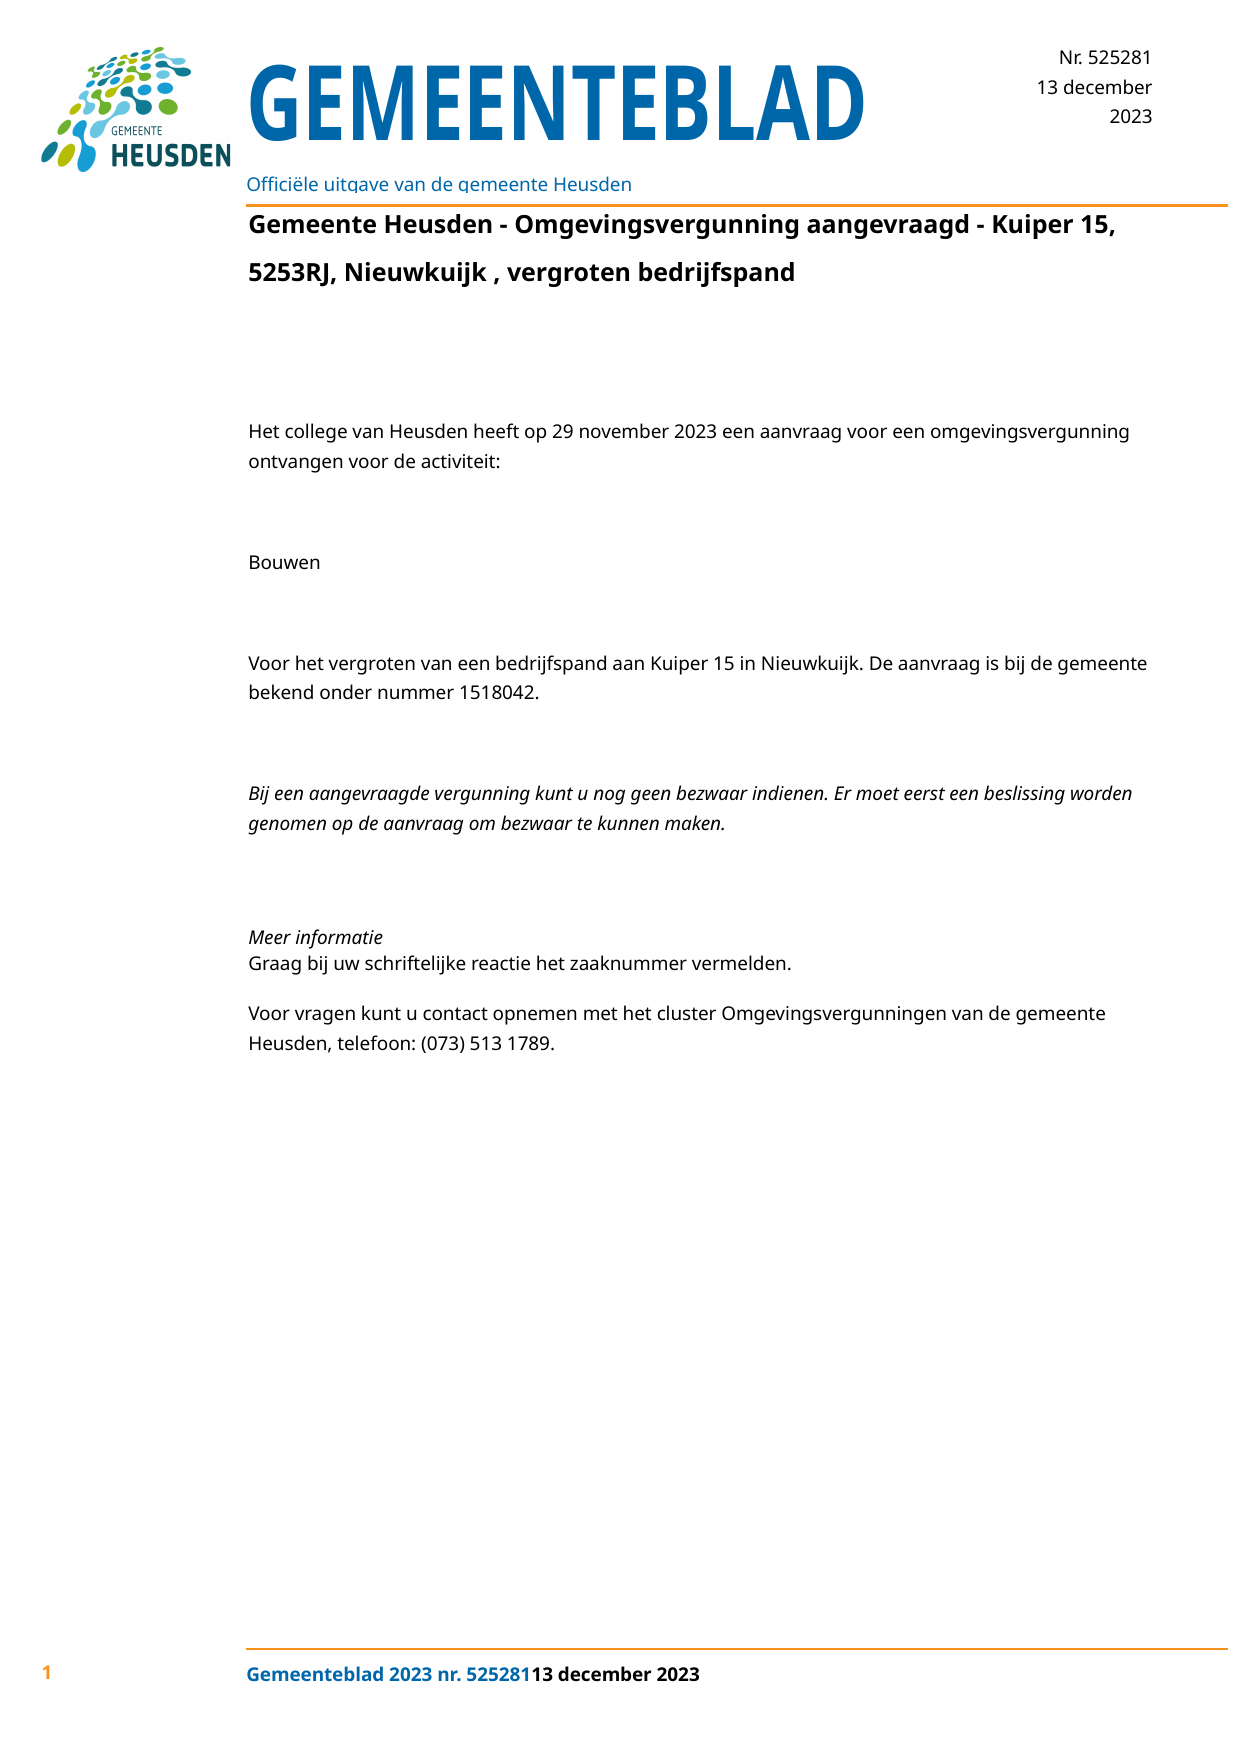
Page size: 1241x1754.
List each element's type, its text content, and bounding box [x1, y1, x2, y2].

picture [41, 47, 231, 172]
text Voor vragen kunt u contact opnemen met het cluster Omgevingsvergunningen van de gemeente Heusden, telefoon: (073) 513 1789. [248, 1001, 1152, 1056]
text Voor het vergroten van een bedrijfspand aan Kuiper 15 in Nieuwkuijk. De aanvraag is bij de gemeente bekend onder nummer 1518042. [248, 650, 1152, 705]
text Graag bij uw schriftelijke reactie het zaaknummer vermelden. [248, 950, 1152, 976]
text Bouwen [248, 549, 1152, 575]
text Gemeente Heusden - Omgevingsvergunning aangevraagd - Kuiper 15, 5253RJ, Nieuwkuijk , vergroten bedrijfspand [248, 207, 1152, 288]
text Het college van Heusden heeft op 29 november 2023 een aanvraag voor een omgevingsvergunning ontvangen voor de activiteit: [248, 419, 1152, 474]
text Bij een aangevraagde vergunning kunt u nog geen bezwaar indienen. Er moet eerst een beslissing worden genomen op de aanvraag om bezwaar te kunnen maken. [248, 780, 1152, 836]
text Meer informatie [248, 924, 1152, 950]
